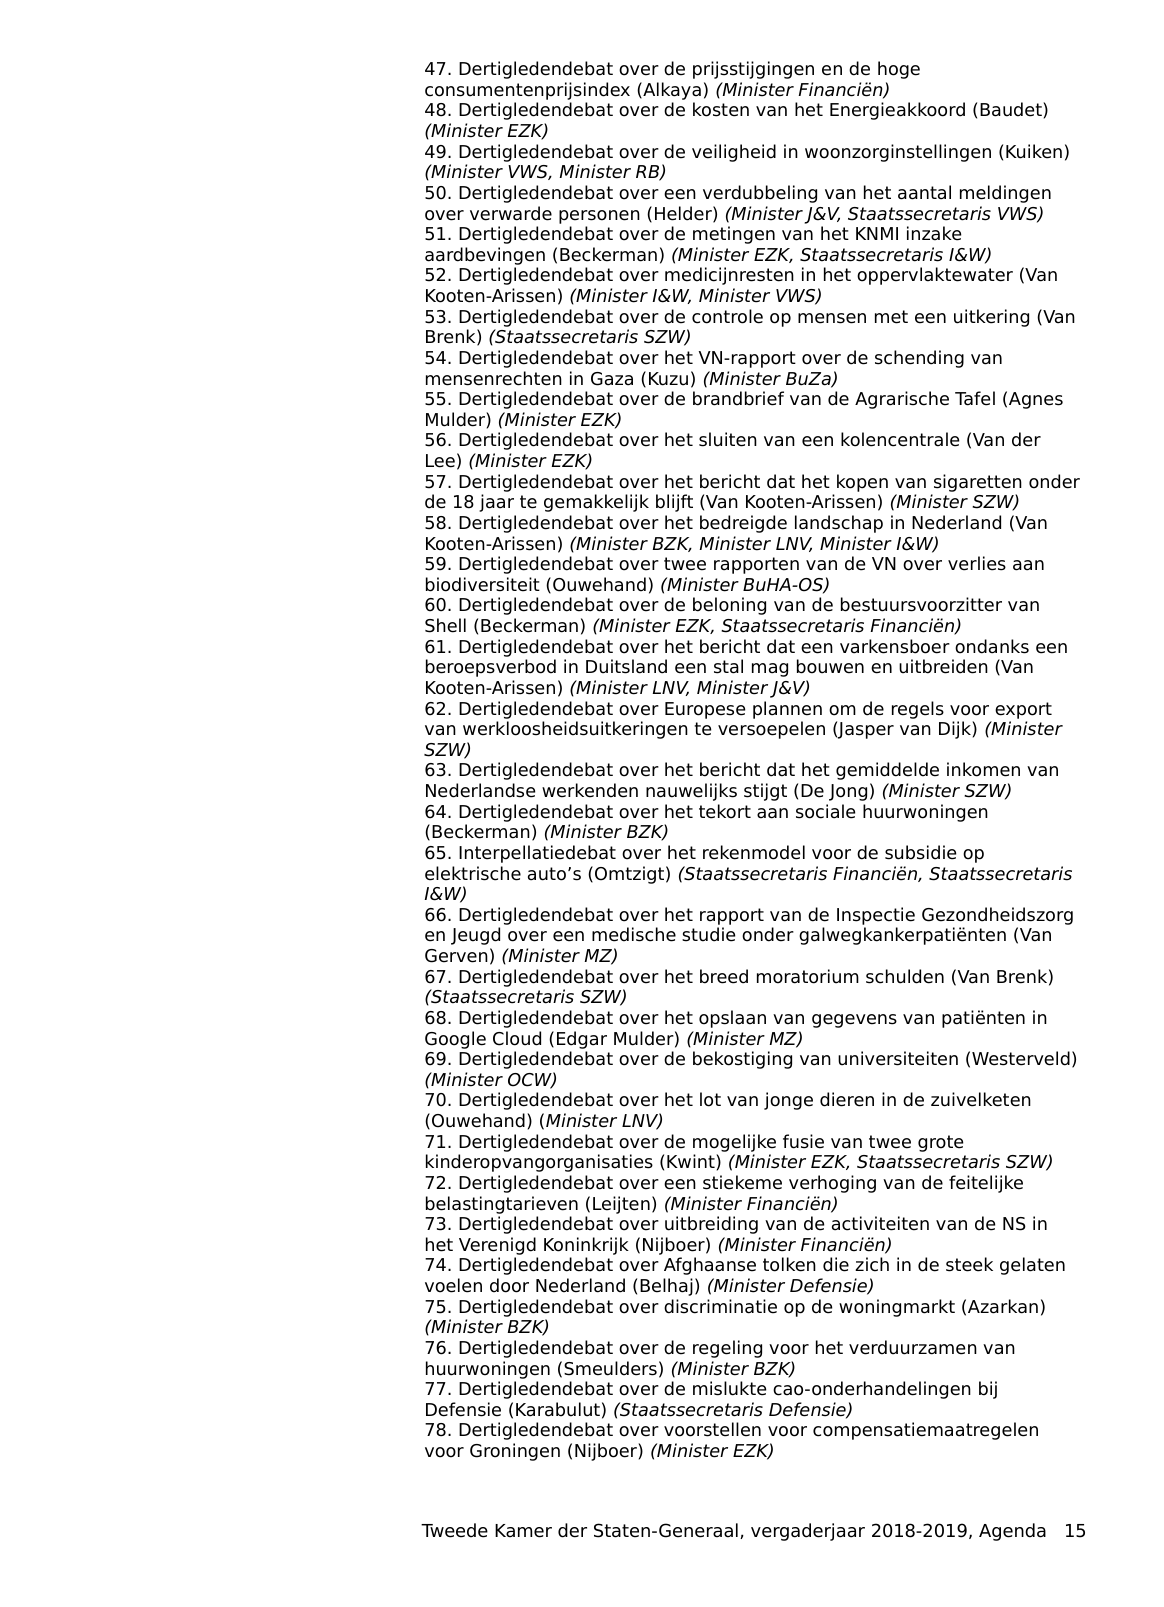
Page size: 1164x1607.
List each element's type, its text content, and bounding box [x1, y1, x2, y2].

table_cell 67. Dertigledendebat over het breed moratorium schulden (Van Brenk) (Staatssecretaris SZW) [418, 967, 1087, 1008]
table_cell 77. Dertigledendebat over de mislukte cao-onderhandelingen bij Defensie (Karabulut) (Staatssecretaris Defensie) [418, 1379, 1087, 1420]
table_cell [77, 637, 401, 698]
table_cell [401, 59, 418, 100]
table_cell [401, 1420, 418, 1462]
table_cell [77, 1379, 401, 1420]
table_cell [77, 554, 401, 595]
table_cell 63. Dertigledendebat over het bericht dat het gemiddelde inkomen van Nederlandse werkenden nauwelijks stijgt (De Jong) (Minister SZW) [418, 760, 1087, 802]
table_cell 76. Dertigledendebat over de regeling voor het verduurzamen van huurwoningen (Smeulders) (Minister BZK) [418, 1338, 1087, 1379]
table_cell 49. Dertigledendebat over de veiligheid in woonzorginstellingen (Kuiken) (Minister VWS, Minister RB) [418, 142, 1087, 183]
table_cell [77, 1255, 401, 1297]
table_cell 54. Dertigledendebat over het VN-rapport over de schending van mensenrechten in Gaza (Kuzu) (Minister BuZa) [418, 348, 1087, 389]
table_cell 56. Dertigledendebat over het sluiten van een kolencentrale (Van der Lee) (Minister EZK) [418, 430, 1087, 472]
table_cell 59. Dertigledendebat over twee rapporten van de VN over verlies aan biodiversiteit (Ouwehand) (Minister BuHA-OS) [418, 554, 1087, 595]
table_cell 72. Dertigledendebat over een stiekeme verhoging van de feitelijke belastingtarieven (Leijten) (Minister Financiën) [418, 1173, 1087, 1214]
table_cell 70. Dertigledendebat over het lot van jonge dieren in de zuivelketen (Ouwehand) (Minister LNV) [418, 1090, 1087, 1132]
table_cell [77, 1173, 401, 1214]
table_cell [77, 59, 401, 100]
table_cell [77, 967, 401, 1008]
table_cell [77, 1090, 401, 1132]
table_cell [77, 905, 401, 967]
table_cell [77, 1338, 401, 1379]
table_cell [401, 554, 418, 595]
table_cell 61. Dertigledendebat over het bericht dat een varkensboer ondanks een beroepsverbod in Duitsland een stal mag bouwen en uitbreiden (Van Kooten-Arissen) (Minister LNV, Minister J&V) [418, 637, 1087, 698]
table_cell [77, 430, 401, 472]
table_cell [401, 760, 418, 802]
table_cell [401, 100, 418, 142]
table_cell 73. Dertigledendebat over uitbreiding van de activiteiten van de NS in het Verenigd Koninkrijk (Nijboer) (Minister Financiën) [418, 1214, 1087, 1255]
table_cell 68. Dertigledendebat over het opslaan van gegevens van patiënten in Google Cloud (Edgar Mulder) (Minister MZ) [418, 1008, 1087, 1049]
table_cell [401, 265, 418, 307]
table_cell [401, 389, 418, 430]
table_cell [401, 307, 418, 348]
table_cell 71. Dertigledendebat over de mogelijke fusie van twee grote kinderopvangorganisaties (Kwint) (Minister EZK, Staatssecretaris SZW) [418, 1132, 1087, 1173]
table_cell [77, 142, 401, 183]
table_cell [401, 1214, 418, 1255]
table_cell 62. Dertigledendebat over Europese plannen om de regels voor export van werkloosheidsuitkeringen te versoepelen (Jasper van Dijk) (Minister SZW) [418, 699, 1087, 760]
table_cell [77, 1008, 401, 1049]
table_cell 58. Dertigledendebat over het bedreigde landschap in Nederland (Van Kooten-Arissen) (Minister BZK, Minister LNV, Minister I&W) [418, 513, 1087, 554]
table_cell [77, 802, 401, 843]
table_cell [401, 843, 418, 905]
table_cell 50. Dertigledendebat over een verdubbeling van het aantal meldingen over verwarde personen (Helder) (Minister J&V, Staatssecretaris VWS) [418, 183, 1087, 224]
table_cell [77, 224, 401, 265]
table_cell [401, 1255, 418, 1297]
table_cell [401, 905, 418, 967]
table_cell [77, 1049, 401, 1090]
table_cell [77, 265, 401, 307]
table_cell [77, 307, 401, 348]
table_cell [401, 1090, 418, 1132]
table_cell 51. Dertigledendebat over de metingen van het KNMI inzake aardbevingen (Beckerman) (Minister EZK, Staatssecretaris I&W) [418, 224, 1087, 265]
table_cell [401, 1049, 418, 1090]
table_cell [77, 699, 401, 760]
table_cell [401, 1132, 418, 1173]
table_cell [77, 513, 401, 554]
table_cell [401, 699, 418, 760]
table_cell [77, 389, 401, 430]
table_cell [77, 472, 401, 513]
table_cell 74. Dertigledendebat over Afghaanse tolken die zich in de steek gelaten voelen door Nederland (Belhaj) (Minister Defensie) [418, 1255, 1087, 1297]
table_cell [401, 183, 418, 224]
table_cell 64. Dertigledendebat over het tekort aan sociale huurwoningen (Beckerman) (Minister BZK) [418, 802, 1087, 843]
table_cell [401, 1173, 418, 1214]
table_cell [401, 967, 418, 1008]
table_cell [401, 513, 418, 554]
table_cell [77, 1420, 401, 1462]
table_cell [77, 1297, 401, 1338]
table_cell 55. Dertigledendebat over de brandbrief van de Agrarische Tafel (Agnes Mulder) (Minister EZK) [418, 389, 1087, 430]
table_cell 47. Dertigledendebat over de prijsstijgingen en de hoge consumentenprijsindex (Alkaya) (Minister Financiën) [418, 59, 1087, 100]
table_cell [401, 430, 418, 472]
table_cell [401, 1338, 418, 1379]
table_cell [77, 843, 401, 905]
table_cell 48. Dertigledendebat over de kosten van het Energieakkoord (Baudet) (Minister EZK) [418, 100, 1087, 142]
table_cell [401, 1297, 418, 1338]
table_cell 75. Dertigledendebat over discriminatie op de woningmarkt (Azarkan) (Minister BZK) [418, 1297, 1087, 1338]
table_cell [77, 595, 401, 637]
table_cell [401, 1008, 418, 1049]
table_cell [401, 802, 418, 843]
table_cell [401, 1379, 418, 1420]
table_cell 69. Dertigledendebat over de bekostiging van universiteiten (Westerveld) (Minister OCW) [418, 1049, 1087, 1090]
table_cell 78. Dertigledendebat over voorstellen voor compensatiemaatregelen voor Groningen (Nijboer) (Minister EZK) [418, 1420, 1087, 1462]
table_cell [77, 183, 401, 224]
table_cell [401, 348, 418, 389]
table_cell [401, 637, 418, 698]
table_cell [77, 348, 401, 389]
table_cell [77, 760, 401, 802]
table_cell [77, 100, 401, 142]
table_cell 65. Interpellatiedebat over het rekenmodel voor de subsidie op elektrische auto’s (Omtzigt) (Staatssecretaris Financiën, Staatssecretaris I&W) [418, 843, 1087, 905]
table_cell 57. Dertigledendebat over het bericht dat het kopen van sigaretten onder de 18 jaar te gemakkelijk blijft (Van Kooten-Arissen) (Minister SZW) [418, 472, 1087, 513]
table_cell [401, 595, 418, 637]
table_cell [77, 1132, 401, 1173]
table_cell 60. Dertigledendebat over de beloning van de bestuursvoorzitter van Shell (Beckerman) (Minister EZK, Staatssecretaris Financiën) [418, 595, 1087, 637]
table_cell [401, 472, 418, 513]
table_cell [401, 224, 418, 265]
table_cell [77, 1214, 401, 1255]
table_cell [401, 142, 418, 183]
table_cell 66. Dertigledendebat over het rapport van de Inspectie Gezondheidszorg en Jeugd over een medische studie onder galwegkankerpatiënten (Van Gerven) (Minister MZ) [418, 905, 1087, 967]
table_cell 53. Dertigledendebat over de controle op mensen met een uitkering (Van Brenk) (Staatssecretaris SZW) [418, 307, 1087, 348]
table_cell 52. Dertigledendebat over medicijnresten in het oppervlaktewater (Van Kooten-Arissen) (Minister I&W, Minister VWS) [418, 265, 1087, 307]
